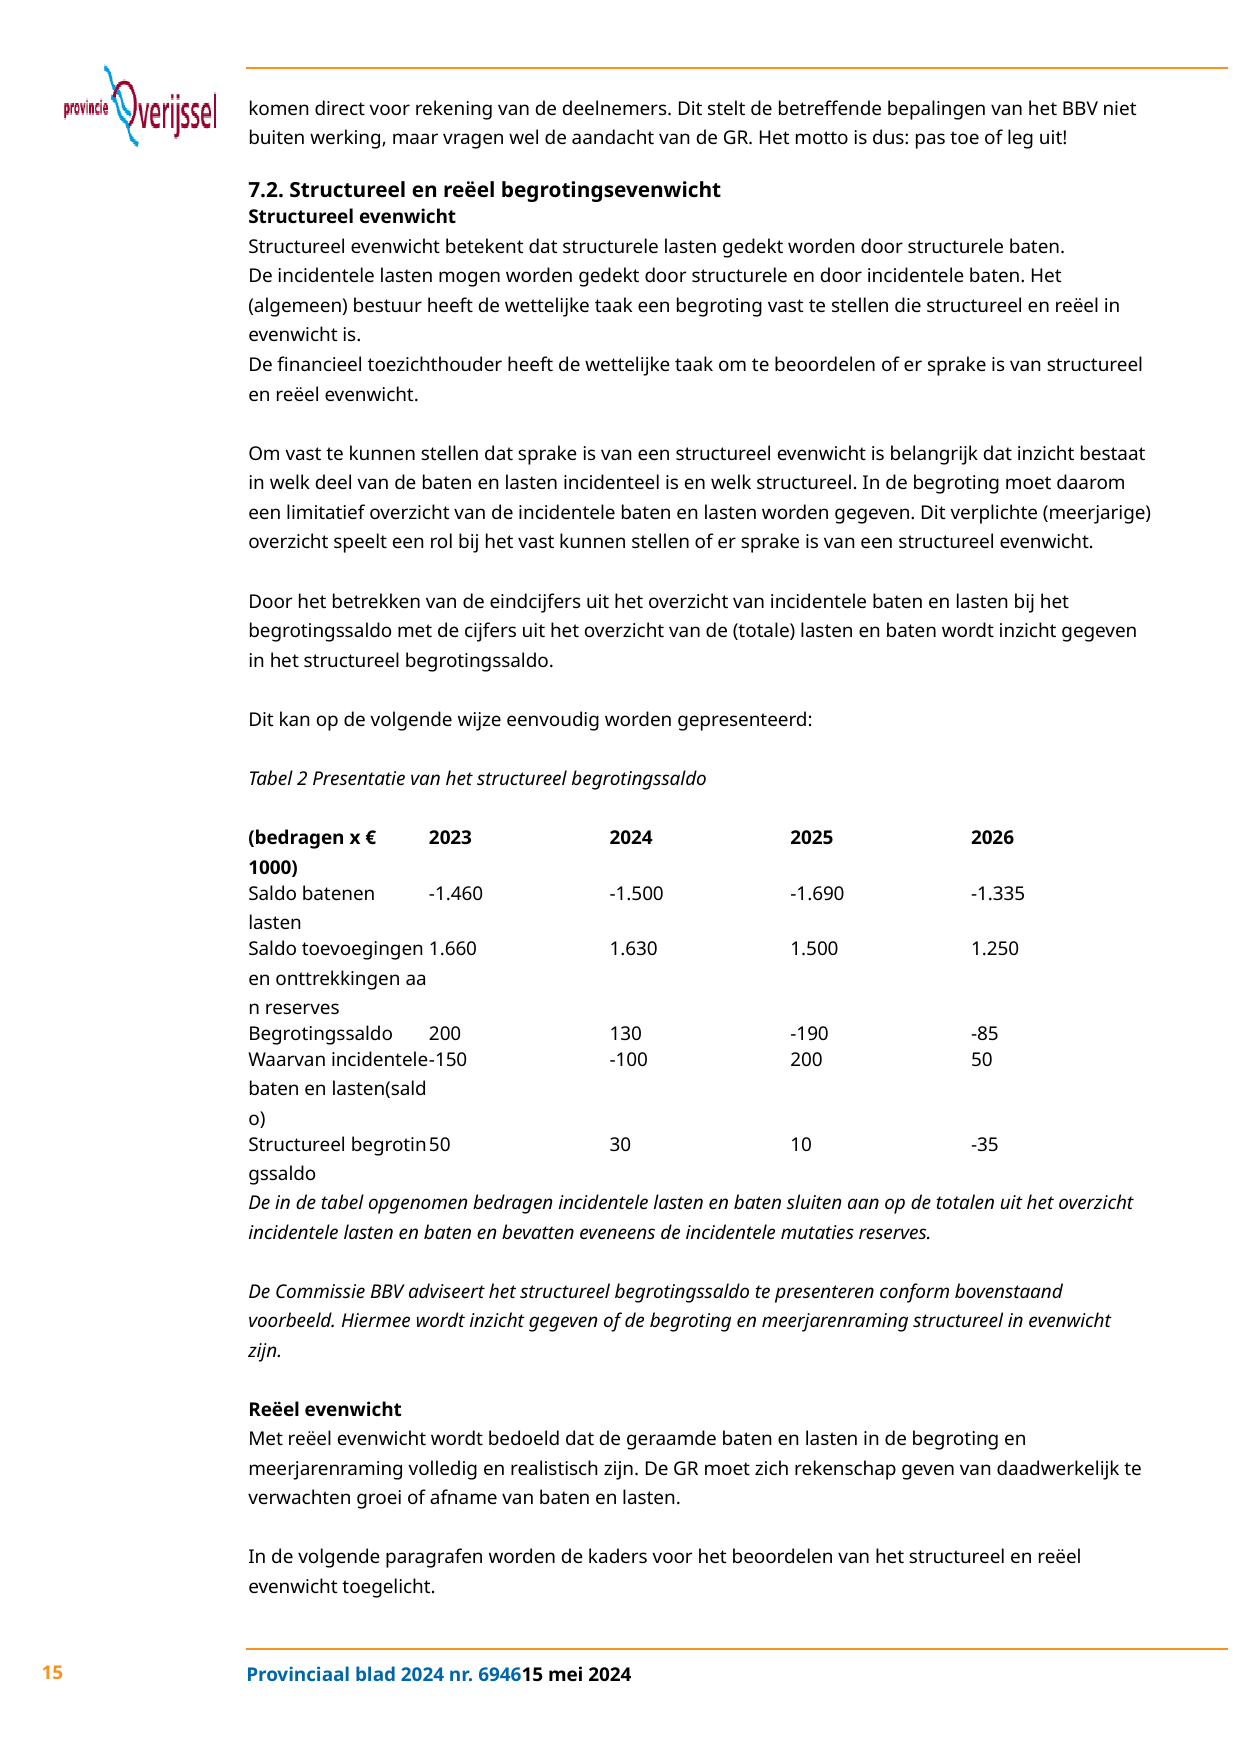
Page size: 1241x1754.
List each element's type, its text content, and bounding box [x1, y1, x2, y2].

table_cell 130 [609, 1020, 790, 1046]
table_cell 200 [429, 1020, 609, 1046]
table_cell -85 [971, 1020, 1152, 1046]
table_header De Commissie BBV adviseert het structureel begrotingssaldo te presenteren conform bovenstaand voorbeeld. Hiermee wordt inzicht gegeven of de begroting en meerjarenraming structureel in evenwicht zijn. [248, 1278, 1152, 1363]
text De incidentele lasten mogen worden gedekt door structurele en door incidentele baten. Het (algemeen) bestuur heeft de wettelijke taak een begroting vast te stellen die structureel en reëel in evenwicht is. [248, 262, 1152, 347]
table_cell 1.630 [609, 935, 790, 1020]
text De in de tabel opgenomen bedragen incidentele lasten en baten sluiten aan op de totalen uit het overzicht incidentele lasten en baten en bevatten eveneens de incidentele mutaties reserves. [248, 1189, 1152, 1244]
table_header (bedragen x € 1000) [248, 825, 429, 880]
text Tabel 2 Presentatie van het structureel begrotingssaldo [248, 765, 1152, 791]
text Door het betrekken van de eindcijfers uit het overzicht van incidentele baten en lasten bij het begrotingssaldo met de cijfers uit het overzicht van de (totale) lasten en baten wordt inzicht gegeven in het structureel begrotingssaldo. [248, 588, 1152, 673]
table_cell -1.335 [971, 880, 1152, 935]
table_cell -1.500 [609, 880, 790, 935]
table_cell Begrotingssaldo [248, 1020, 429, 1046]
text Reëel evenwicht [248, 1396, 1152, 1422]
table_cell 200 [790, 1046, 971, 1131]
table_cell -1.460 [429, 880, 609, 935]
table_cell 10 [790, 1131, 971, 1186]
table_cell 1.660 [429, 935, 609, 1020]
text Om vast te kunnen stellen dat sprake is van een structureel evenwicht is belangrijk dat inzicht bestaat in welk deel van de baten en lasten incidenteel is en welk structureel. In de begroting moet daarom een limitatief overzicht van de incidentele baten en lasten worden gegeven. Dit verplichte (meerjarige) overzicht speelt een rol bij het vast kunnen stellen of er sprake is van een structureel evenwicht. [248, 440, 1152, 554]
text 7.2. Structureel en reëel begrotingsevenwicht [248, 175, 1152, 203]
table_cell 50 [429, 1131, 609, 1186]
picture [41, 47, 231, 172]
table_header 2025 [790, 825, 971, 880]
table_cell -1.690 [790, 880, 971, 935]
text Structureel evenwicht betekent dat structurele lasten gedekt worden door structurele baten. [248, 233, 1152, 258]
table_cell Structureel begrotingssaldo [248, 1131, 429, 1186]
table_cell 50 [971, 1046, 1152, 1131]
text Dit kan op de volgende wijze eenvoudig worden gepresenteerd: [248, 706, 1152, 732]
table_cell 1.250 [971, 935, 1152, 1020]
table_cell Waarvan incidentele baten en lasten(saldo) [248, 1046, 429, 1131]
table_cell -150 [429, 1046, 609, 1131]
table_header 2024 [609, 825, 790, 880]
text Structureel evenwicht [248, 203, 1152, 229]
table_cell 30 [609, 1131, 790, 1186]
table_cell Saldo batenen lasten [248, 880, 429, 935]
table_cell 1.500 [790, 935, 971, 1020]
text In de volgende paragrafen worden de kaders voor het beoordelen van het structureel en reëel evenwicht toegelicht. [248, 1544, 1152, 1599]
text De financieel toezichthouder heeft de wettelijke taak om te beoordelen of er sprake is van structureel en reëel evenwicht. [248, 351, 1152, 406]
text Met reëel evenwicht wordt bedoeld dat de geraamde baten en lasten in de begroting en meerjarenraming volledig en realistisch zijn. De GR moet zich rekenschap geven van daadwerkelijk te verwachten groei of afname van baten en lasten. [248, 1425, 1152, 1510]
table_cell -35 [971, 1131, 1152, 1186]
table_cell Saldo toevoegingen en onttrekkingen aan reserves [248, 935, 429, 1020]
table_cell -190 [790, 1020, 971, 1046]
table_header 2026 [971, 825, 1152, 880]
table_header 2023 [429, 825, 609, 880]
text komen direct voor rekening van de deelnemers. Dit stelt de betreffende bepalingen van het BBV niet buiten werking, maar vragen wel de aandacht van de GR. Het motto is dus: pas toe of leg uit! [248, 95, 1152, 150]
table_cell -100 [609, 1046, 790, 1131]
